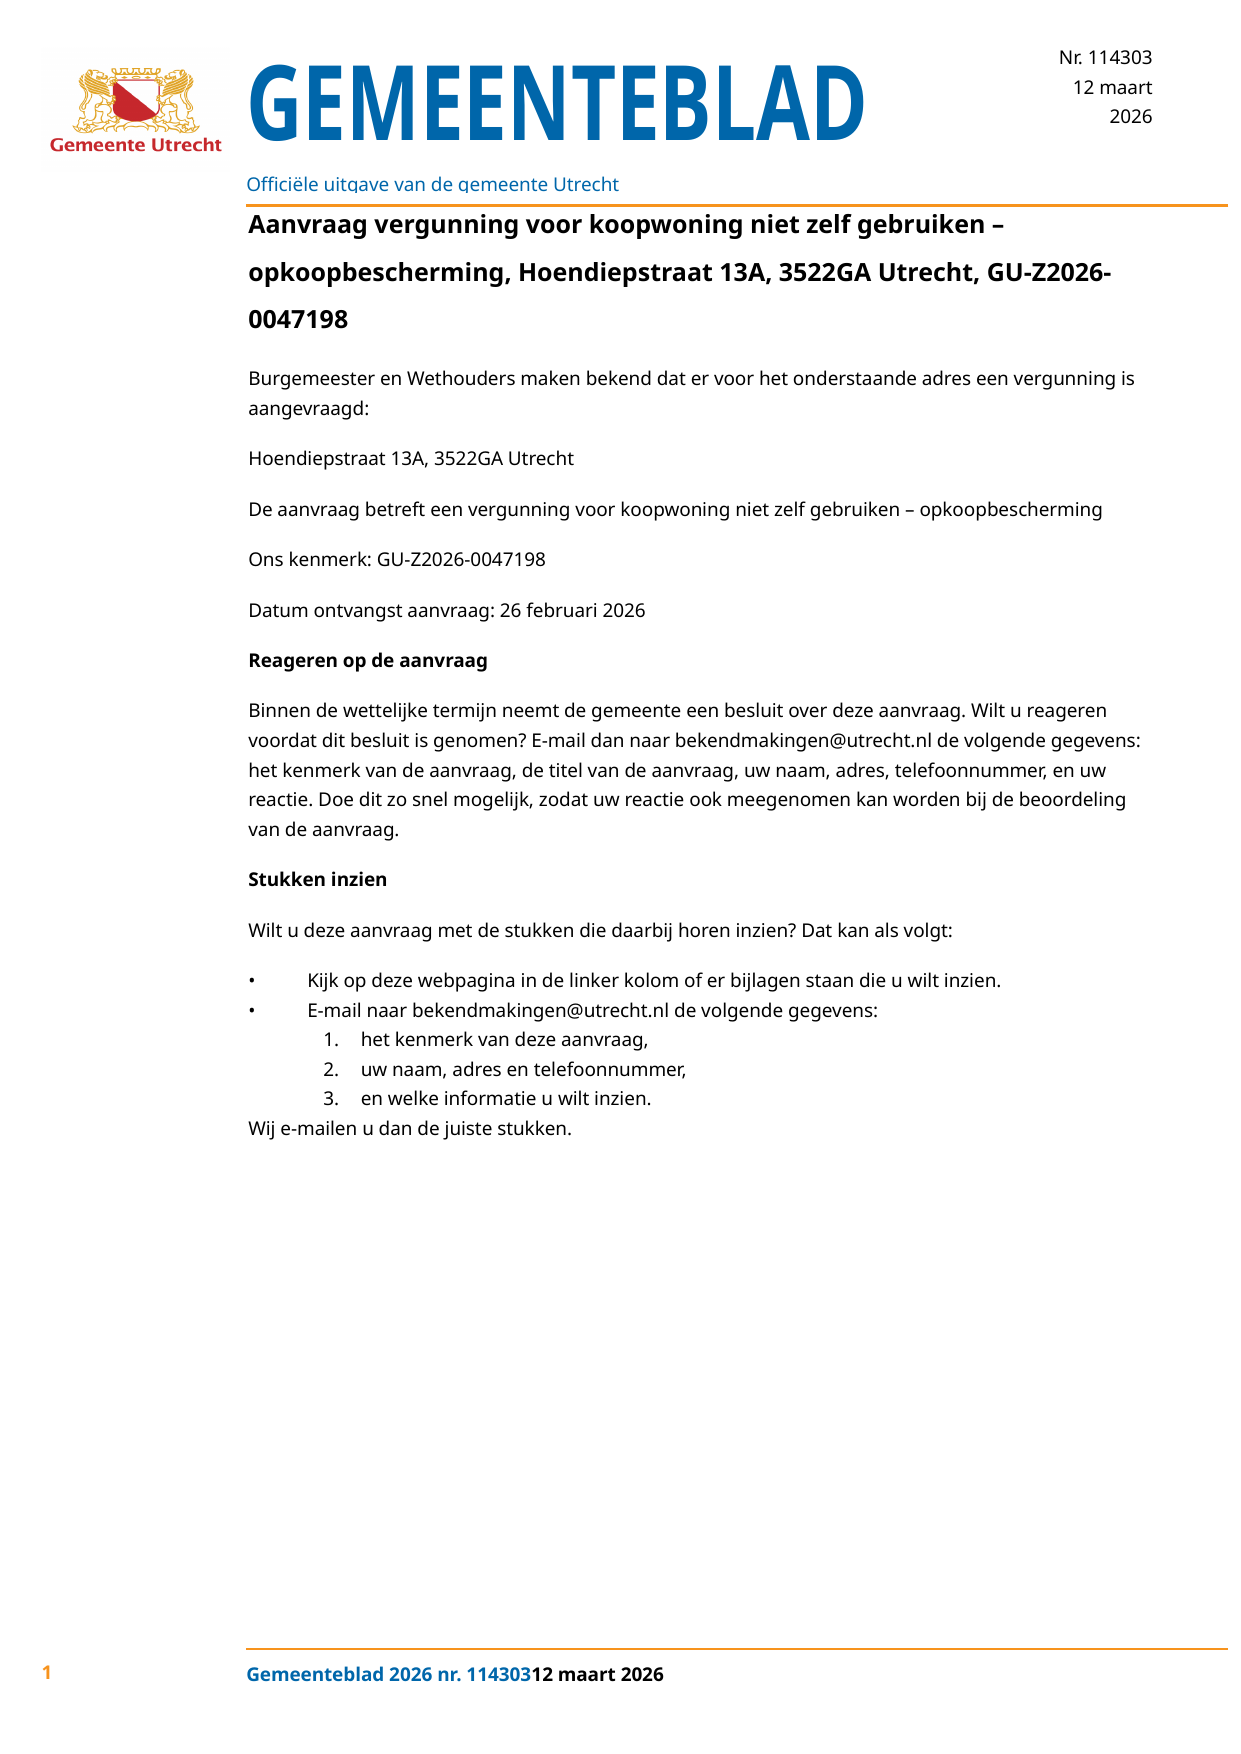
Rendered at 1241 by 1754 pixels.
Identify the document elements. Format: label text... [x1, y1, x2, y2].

list Kijk op deze webpagina in de linker kolom of er bijlagen staan die u wilt inzien. [248, 967, 1152, 993]
text Wij e-mailen u dan de juiste stukken. [248, 1115, 1152, 1141]
text De aanvraag betreft een vergunning voor koopwoning niet zelf gebruiken – opkoopbescherming [248, 496, 1152, 522]
list en welke informatie u wilt inzien. [323, 1086, 1152, 1111]
text Datum ontvangst aanvraag: 26 februari 2026 [248, 597, 1152, 622]
list uw naam, adres en telefoonnummer, [323, 1056, 1152, 1082]
text Ons kenmerk: GU-Z2026-0047198 [248, 546, 1152, 572]
text Hoendiepstraat 13A, 3522GA Utrecht [248, 446, 1152, 471]
text Burgemeester en Wethouders maken bekend dat er voor het onderstaande adres een vergunning is aangevraagd: [248, 366, 1152, 421]
list E-mail naar bekendmakingen@utrecht.nl de volgende gegevens: [248, 997, 1152, 1022]
text Reageren op de aanvraag [248, 647, 1152, 673]
picture [41, 47, 231, 172]
text Binnen de wettelijke termijn neemt de gemeente een besluit over deze aanvraag. Wilt u reageren voordat dit besluit is genomen? E-mail dan naar bekendmakingen@utrecht.nl de volgende gegevens: het kenmerk van de aanvraag, de titel van de aanvraag, uw naam, adres, telefoonnummer, en uw reactie. Doe dit zo snel mogelijk, zodat uw reactie ook meegenomen kan worden bij de beoordeling van de aanvraag. [248, 698, 1152, 842]
list het kenmerk van deze aanvraag, [323, 1026, 1152, 1052]
text Wilt u deze aanvraag met de stukken die daarbij horen inzien? Dat kan als volgt: [248, 917, 1152, 942]
text Aanvraag vergunning voor koopwoning niet zelf gebruiken – opkoopbescherming, Hoendiepstraat 13A, 3522GA Utrecht, GU-Z2026-0047198 [248, 207, 1152, 336]
text Stukken inzien [248, 866, 1152, 892]
